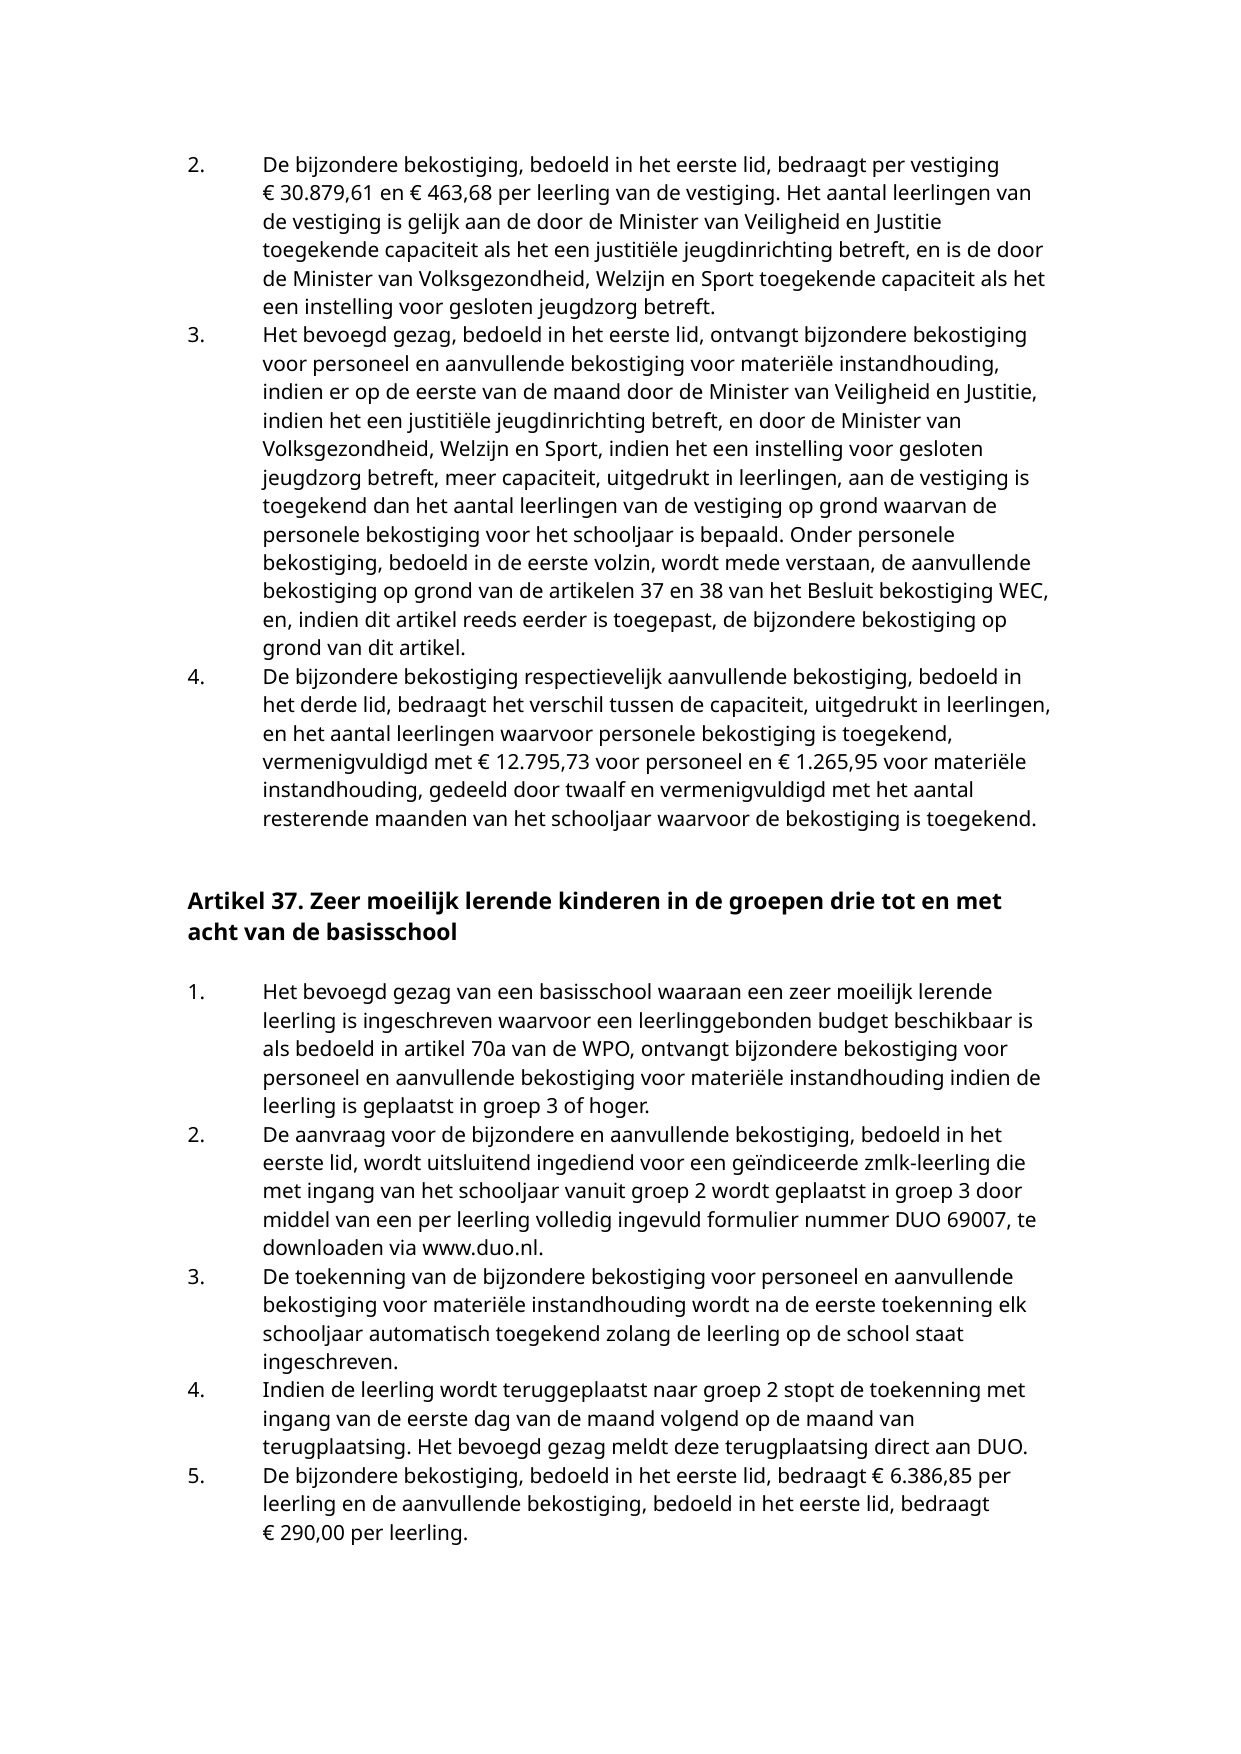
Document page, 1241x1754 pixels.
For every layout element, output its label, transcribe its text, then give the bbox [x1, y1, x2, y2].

list De toekenning van de bijzondere bekostiging voor personeel en aanvullende bekostiging voor materiële instandhouding wordt na de eerste toekenning elk schooljaar automatisch toegekend zolang de leerling op de school staat ingeschreven. [187, 1262, 1053, 1376]
list De aanvraag voor de bijzondere en aanvullende bekostiging, bedoeld in het eerste lid, wordt uitsluitend ingediend voor een geïndiceerde zmlk-leerling die met ingang van het schooljaar vanuit groep 2 wordt geplaatst in groep 3 door middel van een per leerling volledig ingevuld formulier nummer DUO 69007, te downloaden via www.duo.nl. [187, 1120, 1053, 1262]
list Het bevoegd gezag, bedoeld in het eerste lid, ontvangt bijzondere bekostiging voor personeel en aanvullende bekostiging voor materiële instandhouding, indien er op de eerste van de maand door de Minister van Veiligheid en Justitie, indien het een justitiële jeugdinrichting betreft, en door de Minister van Volksgezondheid, Welzijn en Sport, indien het een instelling voor gesloten jeugdzorg betreft, meer capaciteit, uitgedrukt in leerlingen, aan de vestiging is toegekend dan het aantal leerlingen van de vestiging op grond waarvan de personele bekostiging voor het schooljaar is bepaald. Onder personele bekostiging, bedoeld in de eerste volzin, wordt mede verstaan, de aanvullende bekostiging op grond van de artikelen 37 en 38 van het Besluit bekostiging WEC, en, indien dit artikel reeds eerder is toegepast, de bijzondere bekostiging op grond van dit artikel. [187, 321, 1053, 662]
list De bijzondere bekostiging, bedoeld in het eerste lid, bedraagt € 6.386,85 per leerling en de aanvullende bekostiging, bedoeld in het eerste lid, bedraagt € 290,00 per leerling. [187, 1461, 1053, 1546]
list Het bevoegd gezag van een basisschool waaraan een zeer moeilijk lerende leerling is ingeschreven waarvoor een leerlinggebonden budget beschikbaar is als bedoeld in artikel 70a van de WPO, ontvangt bijzondere bekostiging voor personeel en aanvullende bekostiging voor materiële instandhouding indien de leerling is geplaatst in groep 3 of hoger. [187, 977, 1053, 1120]
list De bijzondere bekostiging, bedoeld in het eerste lid, bedraagt per vestiging € 30.879,61 en € 463,68 per leerling van de vestiging. Het aantal leerlingen van de vestiging is gelijk aan de door de Minister van Veiligheid en Justitie toegekende capaciteit als het een justitiële jeugdinrichting betreft, en is de door de Minister van Volksgezondheid, Welzijn en Sport toegekende capaciteit als het een instelling voor gesloten jeugdzorg betreft. [187, 150, 1053, 321]
subtitle Artikel 37. Zeer moeilijk lerende kinderen in de groepen drie tot en met acht van de basisschool [187, 885, 1053, 947]
list Indien de leerling wordt teruggeplaatst naar groep 2 stopt de toekenning met ingang van de eerste dag van de maand volgend op de maand van terugplaatsing. Het bevoegd gezag meldt deze terugplaatsing direct aan DUO. [187, 1376, 1053, 1461]
list De bijzondere bekostiging respectievelijk aanvullende bekostiging, bedoeld in het derde lid, bedraagt het verschil tussen de capaciteit, uitgedrukt in leerlingen, en het aantal leerlingen waarvoor personele bekostiging is toegekend, vermenigvuldigd met € 12.795,73 voor personeel en € 1.265,95 voor materiële instandhouding, gedeeld door twaalf en vermenigvuldigd met het aantal resterende maanden van het schooljaar waarvoor de bekostiging is toegekend. [187, 662, 1053, 832]
